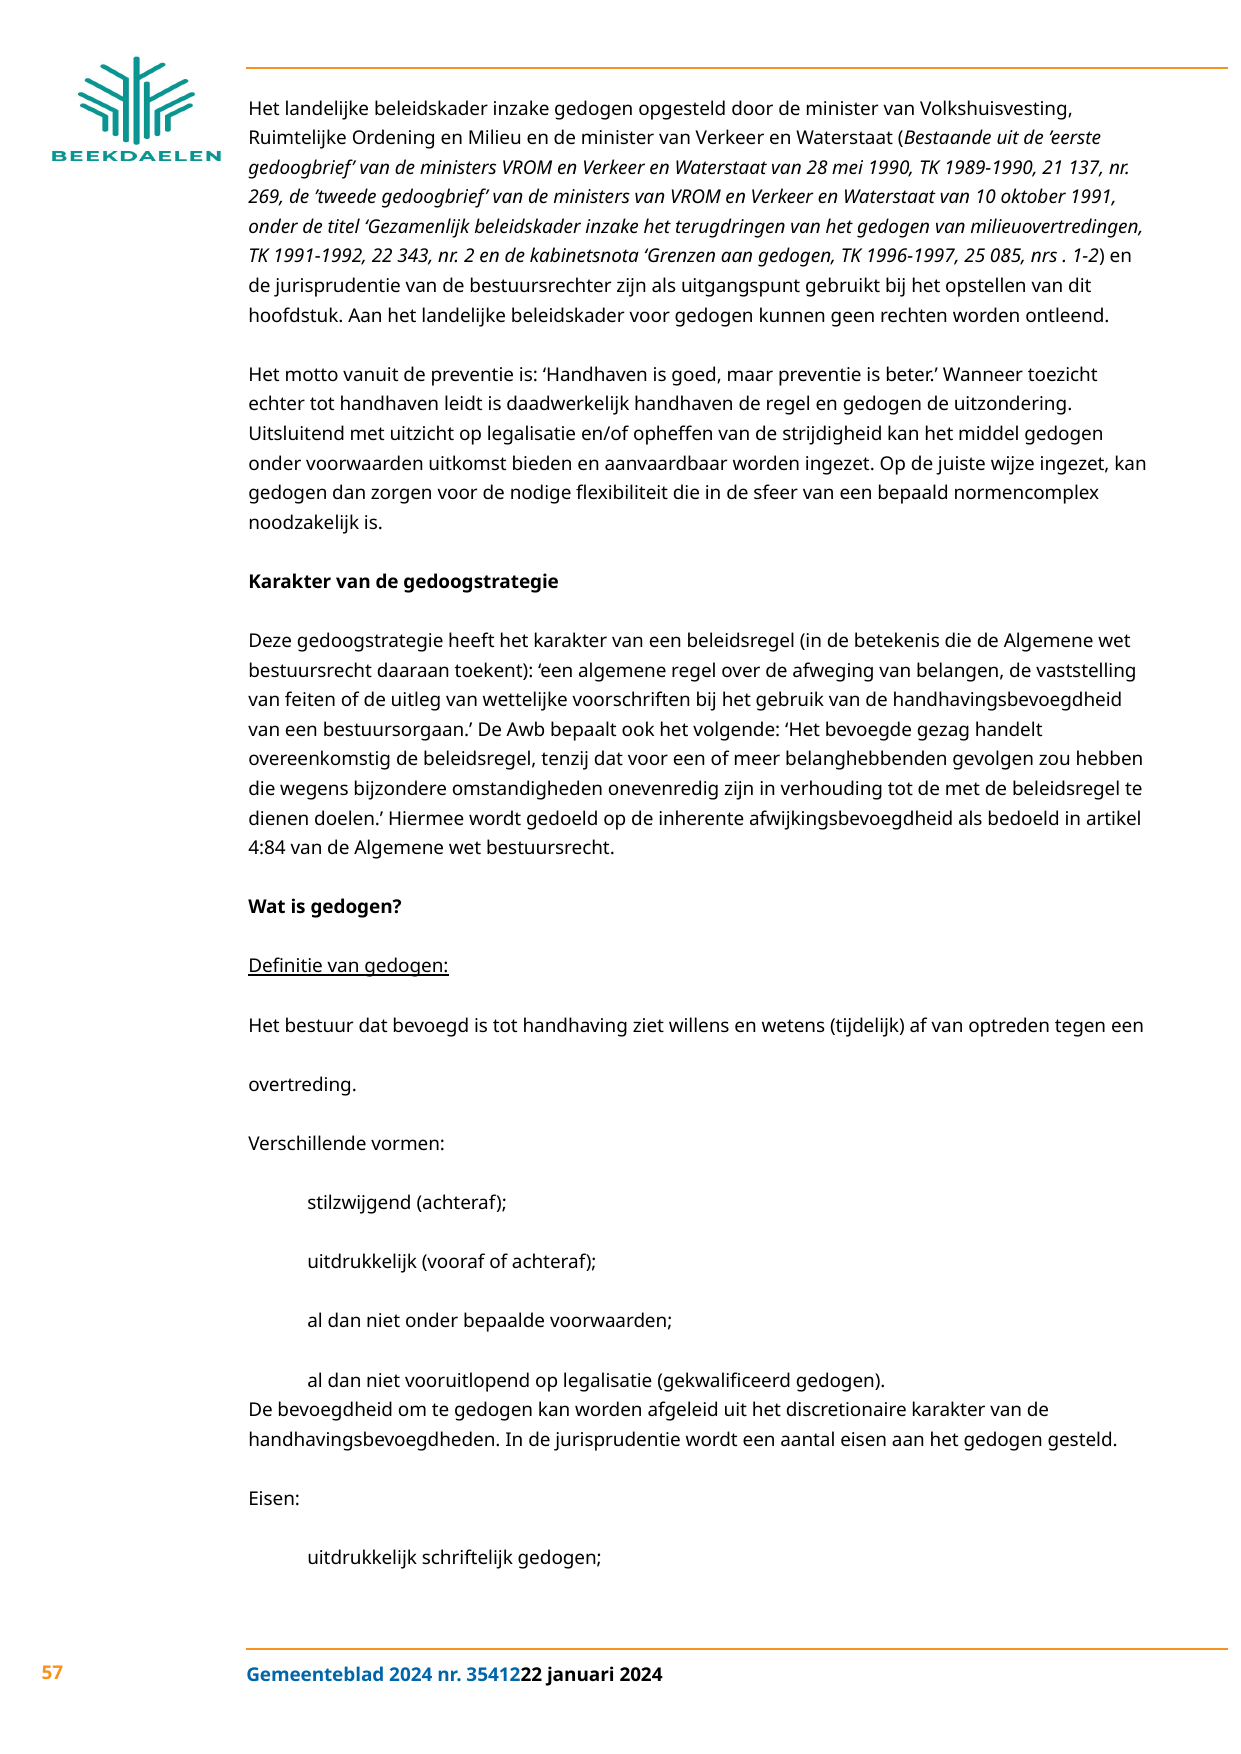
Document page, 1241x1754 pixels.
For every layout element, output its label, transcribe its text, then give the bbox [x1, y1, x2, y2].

list al dan niet onder bepaalde voorwaarden; [248, 1308, 1152, 1333]
text De bevoegdheid om te gedogen kan worden afgeleid uit het discretionaire karakter van de handhavingsbevoegdheden. In de jurisprudentie wordt een aantal eisen aan het gedogen gesteld. [248, 1396, 1152, 1452]
list al dan niet vooruitlopend op legalisatie (gekwalificeerd gedogen). [248, 1367, 1152, 1393]
text Verschillende vormen: [248, 1130, 1152, 1156]
text Het landelijke beleidskader inzake gedogen opgesteld door de minister van Volkshuisvesting, Ruimtelijke Ordening en Milieu en de minister van Verkeer en Waterstaat (Bestaande uit de ’eerste gedoogbrief’ van de ministers VROM en Verkeer en Waterstaat van 28 mei 1990, TK 1989-1990, 21 137, nr. 269, de ’tweede gedoogbrief’ van de ministers van VROM en Verkeer en Waterstaat van 10 oktober 1991, onder de titel ‘Gezamenlijk beleidskader inzake het terugdringen van het gedogen van milieuovertredingen, TK 1991-1992, 22 343, nr. 2 en de kabinetsnota ‘Grenzen aan gedogen, TK 1996-1997, 25 085, nrs . 1-2) en de jurisprudentie van de bestuursrechter zijn als uitgangspunt gebruikt bij het opstellen van dit hoofdstuk. Aan het landelijke beleidskader voor gedogen kunnen geen rechten worden ontleend. [248, 95, 1152, 328]
picture [41, 47, 231, 172]
text Definitie van gedogen: [248, 953, 1152, 978]
text Karakter van de gedoogstrategie [248, 568, 1152, 594]
list uitdrukkelijk schriftelijk gedogen; [248, 1544, 1152, 1570]
list uitdrukkelijk (vooraf of achteraf); [248, 1248, 1152, 1274]
text Wat is gedogen? [248, 893, 1152, 919]
text Eisen: [248, 1485, 1152, 1511]
text Deze gedoogstrategie heeft het karakter van een beleidsregel (in de betekenis die de Algemene wet bestuursrecht daaraan toekent): ‘een algemene regel over de afweging van belangen, de vaststelling van feiten of de uitleg van wettelijke voorschriften bij het gebruik van de handhavingsbevoegdheid van een bestuursorgaan.’ De Awb bepaalt ook het volgende: ‘Het bevoegde gezag handelt overeenkomstig de beleidsregel, tenzij dat voor een of meer belanghebbenden gevolgen zou hebben die wegens bijzondere omstandigheden onevenredig zijn in verhouding tot de met de beleidsregel te dienen doelen.’ Hiermee wordt gedoeld op de inherente afwijkingsbevoegdheid als bedoeld in artikel 4:84 van de Algemene wet bestuursrecht. [248, 627, 1152, 860]
text Het bestuur dat bevoegd is tot handhaving ziet willens en wetens (tijdelijk) af van optreden tegen een [248, 1012, 1152, 1038]
list stilzwijgend (achteraf); [248, 1189, 1152, 1215]
text Het motto vanuit de preventie is: ‘Handhaven is goed, maar preventie is beter.’ Wanneer toezicht echter tot handhaven leidt is daadwerkelijk handhaven de regel en gedogen de uitzondering. Uitsluitend met uitzicht op legalisatie en/of opheffen van de strijdigheid kan het middel gedogen onder voorwaarden uitkomst bieden en aanvaardbaar worden ingezet. Op de juiste wijze ingezet, kan gedogen dan zorgen voor de nodige flexibiliteit die in de sfeer van een bepaald normencomplex noodzakelijk is. [248, 361, 1152, 535]
text overtreding. [248, 1071, 1152, 1097]
